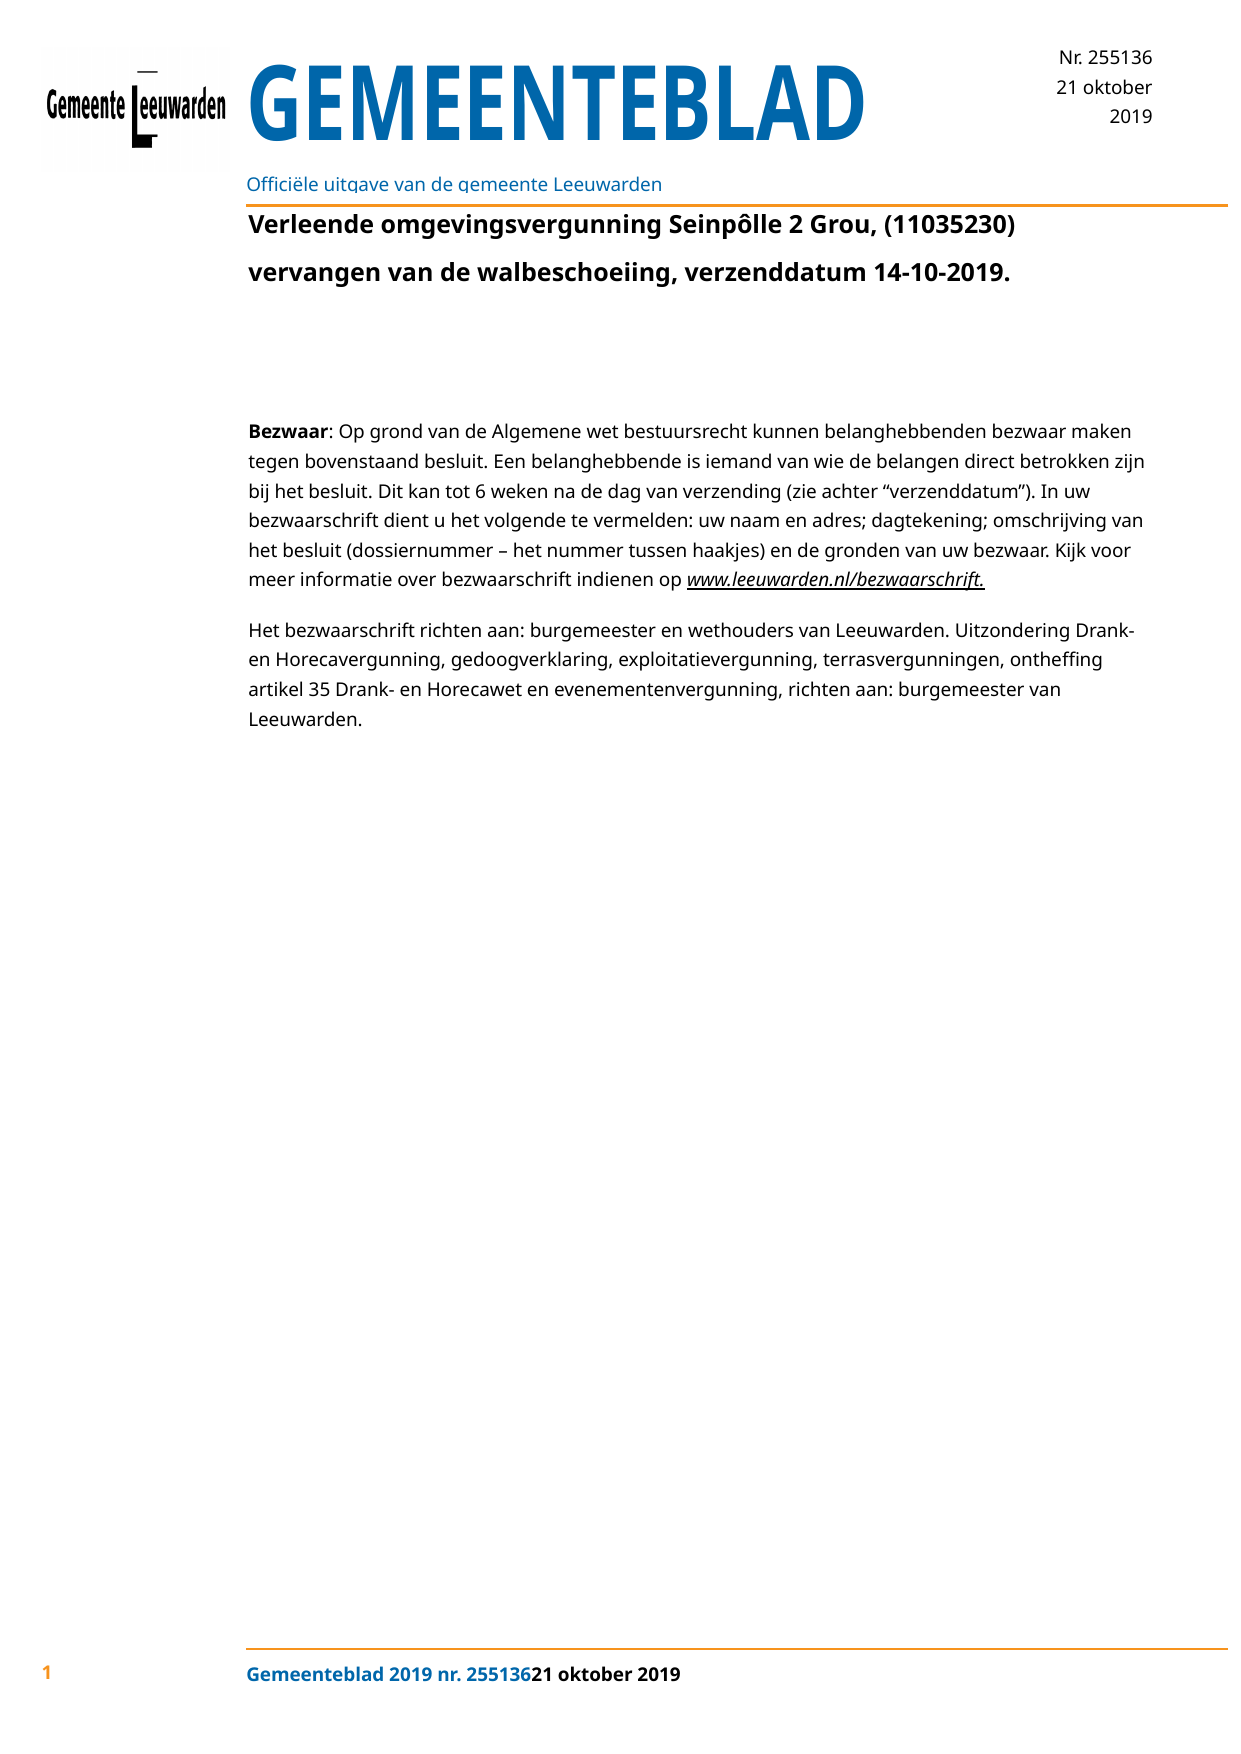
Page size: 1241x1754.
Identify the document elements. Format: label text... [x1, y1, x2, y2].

picture [41, 47, 231, 172]
text Verleende omgevingsvergunning Seinpôlle 2 Grou, (11035230) vervangen van de walbeschoeiing, verzenddatum 14-10-2019. [248, 207, 1152, 288]
text Bezwaar: Op grond van de Algemene wet bestuursrecht kunnen belanghebbenden bezwaar maken tegen bovenstaand besluit. Een belanghebbende is iemand van wie de belangen direct betrokken zijn bij het besluit. Dit kan tot 6 weken na de dag van verzending (zie achter “verzenddatum”). In uw bezwaarschrift dient u het volgende te vermelden: uw naam en adres; dagtekening; omschrijving van het besluit (dossiernummer – het nummer tussen haakjes) en de gronden van uw bezwaar. Kijk voor meer informatie over bezwaarschrift indienen op www.leeuwarden.nl/bezwaarschrift. [248, 419, 1152, 592]
text Het bezwaarschrift richten aan: burgemeester en wethouders van Leeuwarden. Uitzondering Drank- en Horecavergunning, gedoogverklaring, exploitatievergunning, terrasvergunningen, ontheffing artikel 35 Drank- en Horecawet en evenementenvergunning, richten aan: burgemeester van Leeuwarden. [248, 617, 1152, 732]
